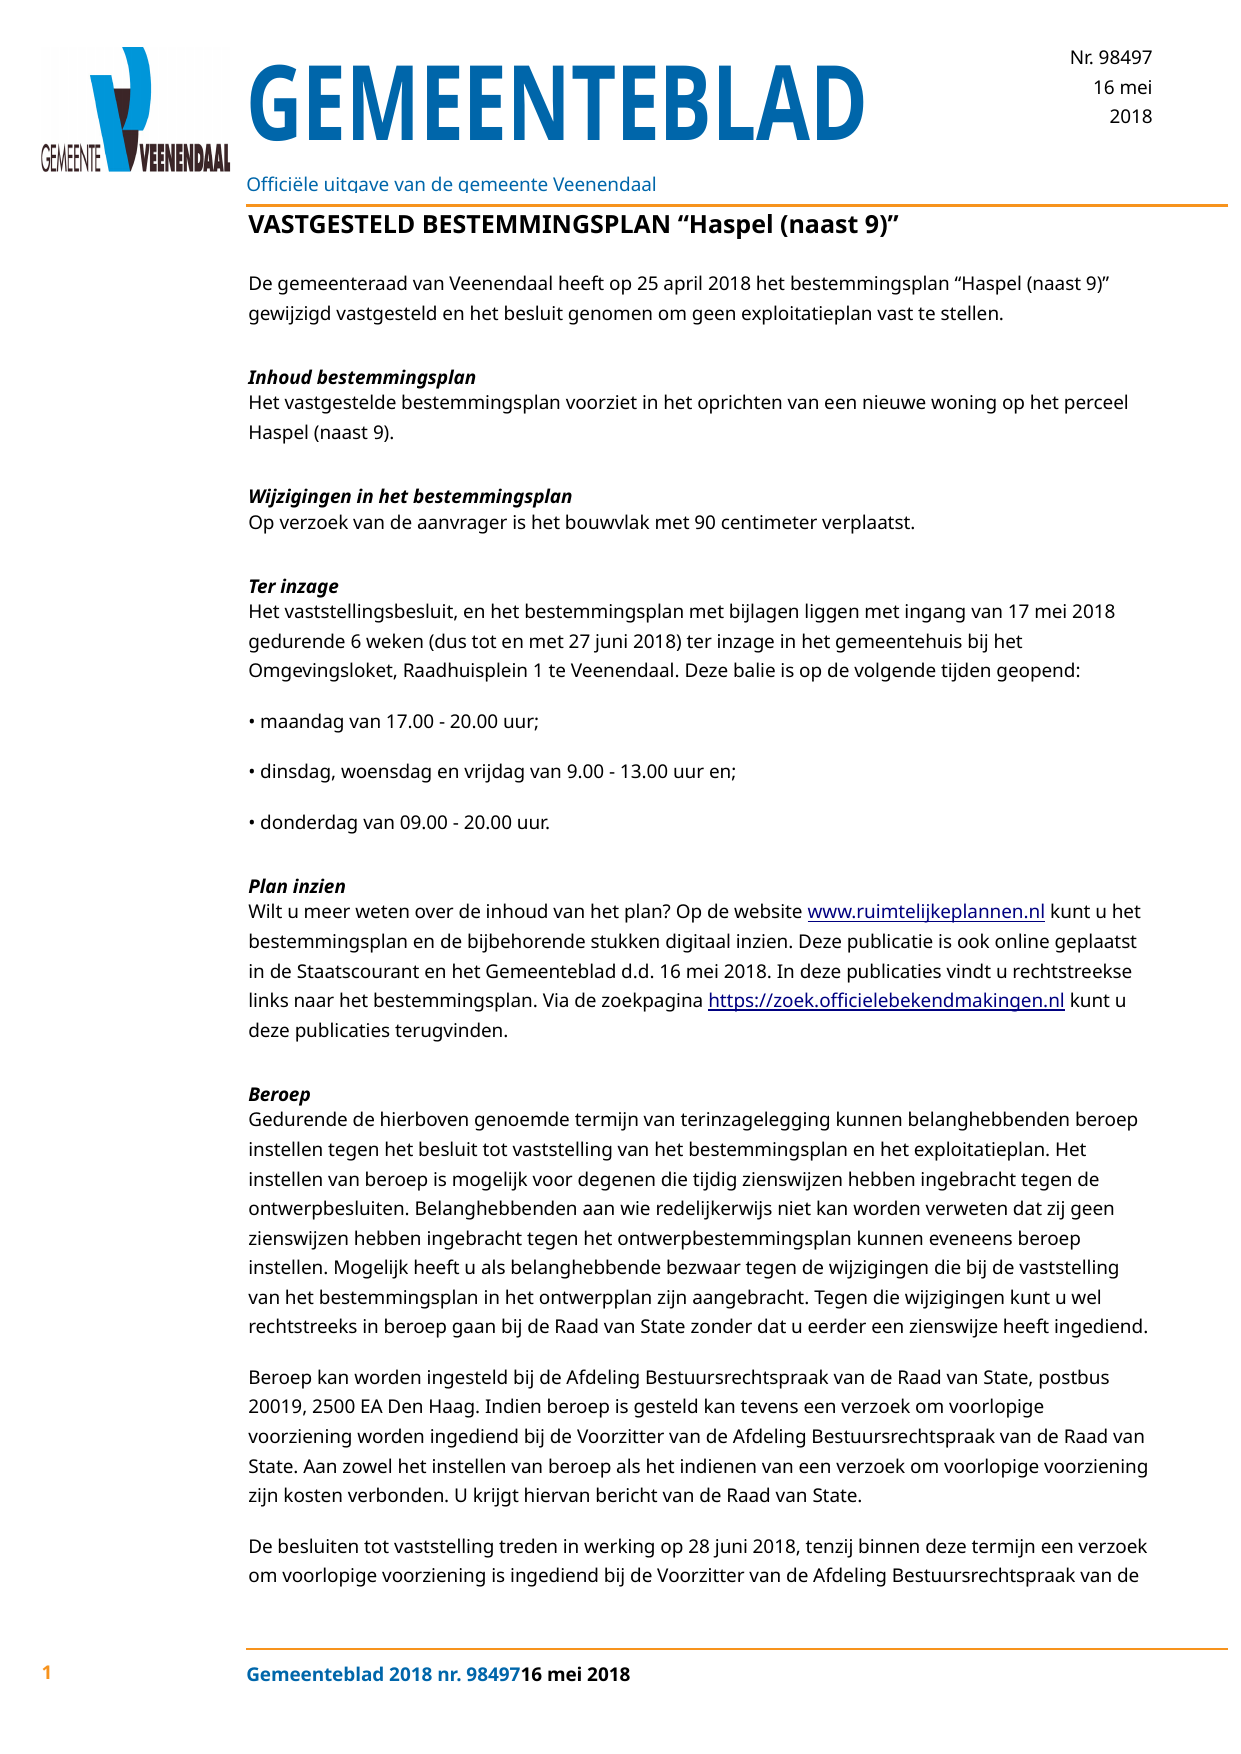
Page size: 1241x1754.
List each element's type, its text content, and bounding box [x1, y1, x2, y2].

text Ter inzage [248, 573, 1152, 598]
picture [123, 47, 231, 172]
text • maandag van 17.00 - 20.00 uur; [248, 708, 1152, 734]
text Het vaststellingsbesluit, en het bestemmingsplan met bijlagen liggen met ingang van 17 mei 2018 gedurende 6 weken (dus tot en met 27 juni 2018) ter inzage in het gemeentehuis bij het Omgevingsloket, Raadhuisplein 1 te Veenendaal. Deze balie is op de volgende tijden geopend: [248, 598, 1152, 683]
text Beroep [248, 1081, 1152, 1107]
text Inhoud bestemmingsplan [248, 364, 1152, 389]
text VASTGESTELD BESTEMMINGSPLAN “Haspel (naast 9)” [248, 207, 1152, 241]
text Plan inzien [248, 873, 1152, 899]
text De besluiten tot vaststelling treden in werking op 28 juni 2018, tenzij binnen deze termijn een verzoek om voorlopige voorziening is ingediend bij de Voorzitter van de Afdeling Bestuursrechtspraak van de [248, 1533, 1152, 1588]
text • dinsdag, woensdag en vrijdag van 9.00 - 13.00 uur en; [248, 758, 1152, 784]
text Het vastgestelde bestemmingsplan voorziet in het oprichten van een nieuwe woning op het perceel Haspel (naast 9). [248, 389, 1152, 445]
text • donderdag van 09.00 - 20.00 uur. [248, 809, 1152, 835]
text Beroep kan worden ingesteld bij de Afdeling Bestuursrechtspraak van de Raad van State, postbus 20019, 2500 EA Den Haag. Indien beroep is gesteld kan tevens een verzoek om voorlopige voorziening worden ingediend bij de Voorzitter van de Afdeling Bestuursrechtspraak van de Raad van State. Aan zowel het instellen van beroep als het indienen van een verzoek om voorlopige voorziening zijn kosten verbonden. U krijgt hiervan bericht van de Raad van State. [248, 1364, 1152, 1508]
text De gemeenteraad van Veenendaal heeft op 25 april 2018 het bestemmingsplan “Haspel (naast 9)” gewijzigd vastgesteld en het besluit genomen om geen exploitatieplan vast te stellen. [248, 270, 1152, 326]
text Op verzoek van de aanvrager is het bouwvlak met 90 centimeter verplaatst. [248, 509, 1152, 534]
text Gedurende de hierboven genoemde termijn van terinzagelegging kunnen belanghebbenden beroep instellen tegen het besluit tot vaststelling van het bestemmingsplan en het exploitatieplan. Het instellen van beroep is mogelijk voor degenen die tijdig zienswijzen hebben ingebracht tegen de ontwerpbesluiten. Belanghebbenden aan wie redelijkerwijs niet kan worden verweten dat zij geen zienswijzen hebben ingebracht tegen het ontwerpbestemmingsplan kunnen eveneens beroep instellen. Mogelijk heeft u als belanghebbende bezwaar tegen de wijzigingen die bij de vaststelling van het bestemmingsplan in het ontwerpplan zijn aangebracht. Tegen die wijzigingen kunt u wel rechtstreeks in beroep gaan bij de Raad van State zonder dat u eerder een zienswijze heeft ingediend. [248, 1107, 1152, 1339]
text Wilt u meer weten over de inhoud van het plan? Op de website www.ruimtelijkeplannen.nl kunt u het bestemmingsplan en de bijbehorende stukken digitaal inzien. Deze publicatie is ook online geplaatst in de Staatscourant en het Gemeenteblad d.d. 16 mei 2018. In deze publicaties vindt u rechtstreekse links naar het bestemmingsplan. Via de zoekpagina https://zoek.officielebekendmakingen.nl kunt u deze publicaties terugvinden. [248, 899, 1152, 1043]
text Wijzigingen in het bestemmingsplan [248, 483, 1152, 509]
picture [41, 47, 130, 172]
